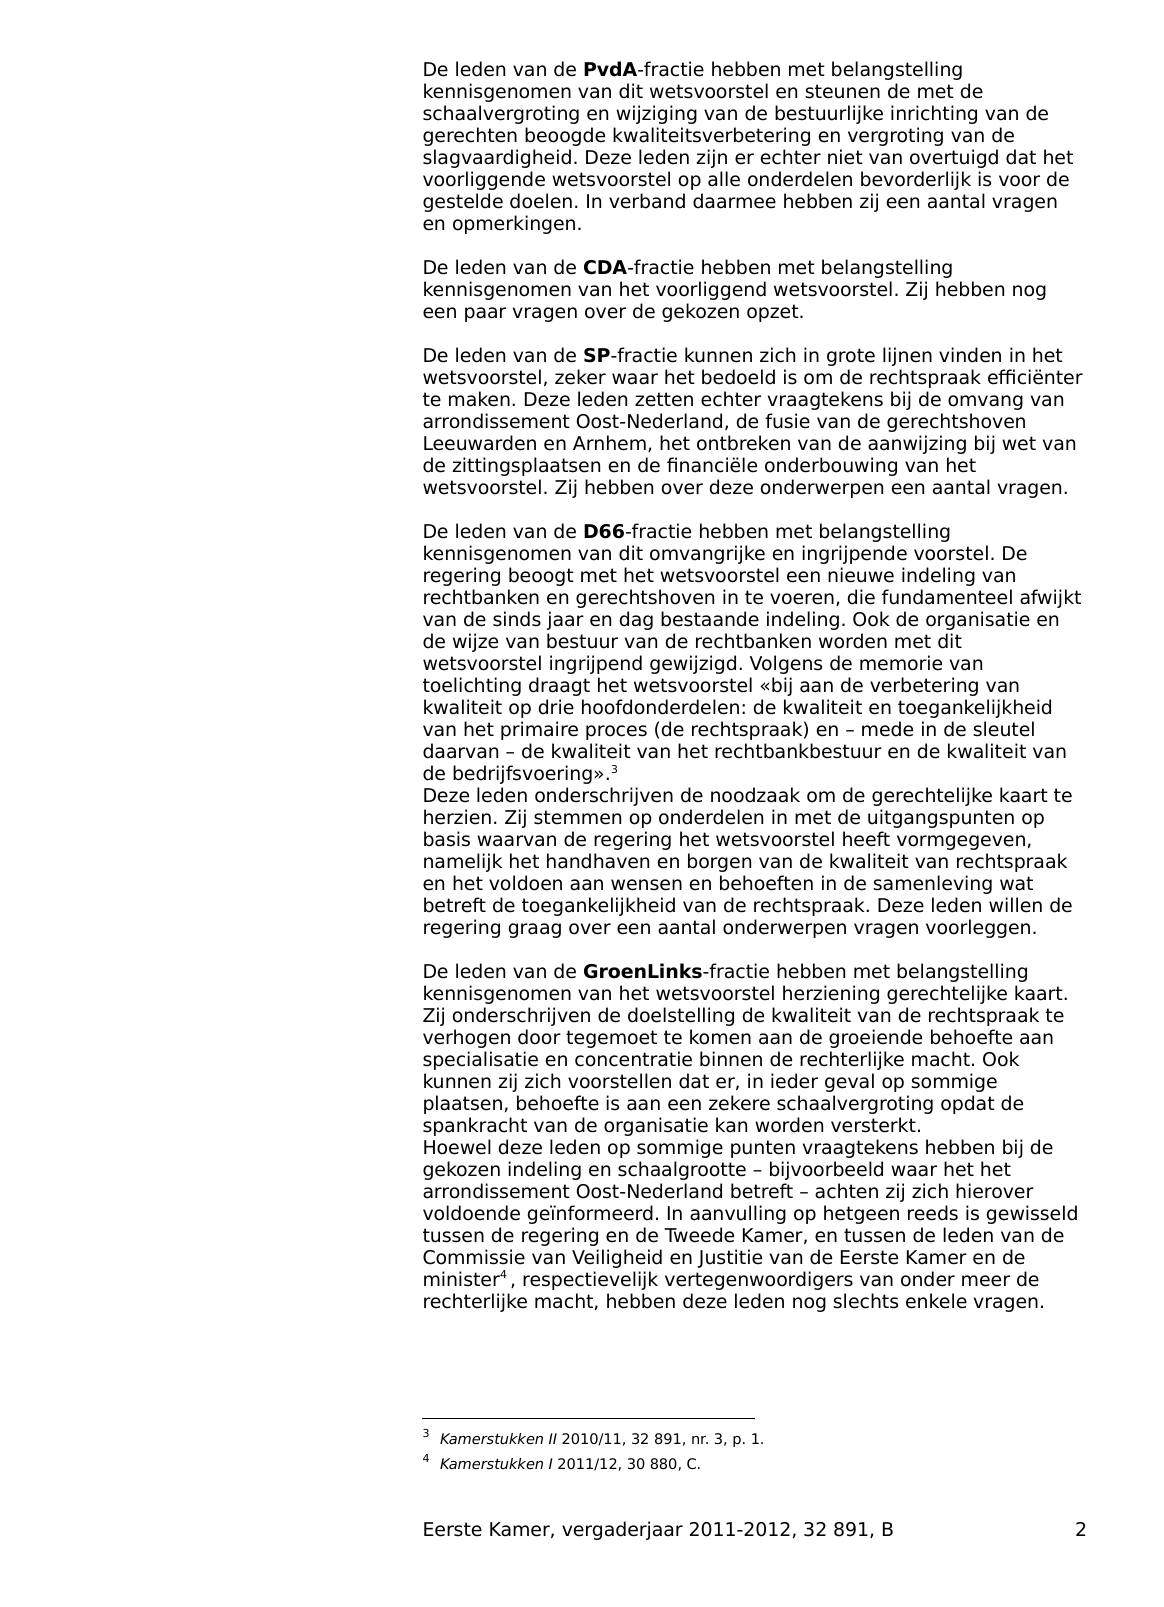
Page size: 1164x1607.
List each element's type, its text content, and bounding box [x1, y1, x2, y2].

text De leden van de CDA-fractie hebben met belangstelling kennisgenomen van het voorliggend wetsvoorstel. Zij hebben nog een paar vragen over de gekozen opzet. [422, 257, 1087, 323]
text De leden van de PvdA-fractie hebben met belangstelling kennisgenomen van dit wetsvoorstel en steunen de met de schaalvergroting en wijziging van de bestuurlijke inrichting van de gerechten beoogde kwaliteitsverbetering en vergroting van de slagvaardigheid. Deze leden zijn er echter niet van overtuigd dat het voorliggende wetsvoorstel op alle onderdelen bevorderlijk is voor de gestelde doelen. In verband daarmee hebben zij een aantal vragen en opmerkingen. [422, 59, 1087, 235]
text De leden van de SP-fractie kunnen zich in grote lijnen vinden in het wetsvoorstel, zeker waar het bedoeld is om de rechtspraak efficiënter te maken. Deze leden zetten echter vraagtekens bij de omvang van arrondissement Oost-Nederland, de fusie van de gerechtshoven Leeuwarden en Arnhem, het ontbreken van de aanwijzing bij wet van de zittingsplaatsen en de financiële onderbouwing van het wetsvoorstel. Zij hebben over deze onderwerpen een aantal vragen. [422, 345, 1087, 499]
text Kamerstukken I 2011/12, 30 880, C. [422, 1452, 1087, 1474]
text Deze leden onderschrijven de noodzaak om de gerechtelijke kaart te herzien. Zij stemmen op onderdelen in met de uitgangspunten op basis waarvan de regering het wetsvoorstel heeft vormgegeven, namelijk het handhaven en borgen van de kwaliteit van rechtspraak en het voldoen aan wensen en behoeften in de samenleving wat betreft de toegankelijkheid van de rechtspraak. Deze leden willen de regering graag over een aantal onderwerpen vragen voorleggen. [422, 785, 1087, 939]
text Hoewel deze leden op sommige punten vraagtekens hebben bij de gekozen indeling en schaalgrootte – bijvoorbeeld waar het het arrondissement Oost-Nederland betreft – achten zij zich hierover voldoende geïnformeerd. In aanvulling op hetgeen reeds is gewisseld tussen de regering en de Tweede Kamer, en tussen de leden van de Commissie van Veiligheid en Justitie van de Eerste Kamer en de minister, respectievelijk vertegenwoordigers van onder meer de rechterlijke macht, hebben deze leden nog slechts enkele vragen. [422, 1137, 1087, 1313]
text Kamerstukken II 2010/11, 32 891, nr. 3, p. 1. [422, 1427, 1087, 1449]
text De leden van de GroenLinks-fractie hebben met belangstelling kennisgenomen van het wetsvoorstel herziening gerechtelijke kaart. Zij onderschrijven de doelstelling de kwaliteit van de rechtspraak te verhogen door tegemoet te komen aan de groeiende behoefte aan specialisatie en concentratie binnen de rechterlijke macht. Ook kunnen zij zich voorstellen dat er, in ieder geval op sommige plaatsen, behoefte is aan een zekere schaalvergroting opdat de spankracht van de organisatie kan worden versterkt. [422, 961, 1087, 1137]
text De leden van de D66-fractie hebben met belangstelling kennisgenomen van dit omvangrijke en ingrijpende voorstel. De regering beoogt met het wetsvoorstel een nieuwe indeling van rechtbanken en gerechtshoven in te voeren, die fundamenteel afwijkt van de sinds jaar en dag bestaande indeling. Ook de organisatie en de wijze van bestuur van de rechtbanken worden met dit wetsvoorstel ingrijpend gewijzigd. Volgens de memorie van toelichting draagt het wetsvoorstel «bij aan de verbetering van kwaliteit op drie hoofdonderdelen: de kwaliteit en toegankelijkheid van het primaire proces (de rechtspraak) en – mede in de sleutel daarvan – de kwaliteit van het rechtbankbestuur en de kwaliteit van de bedrijfsvoering». [422, 521, 1087, 785]
